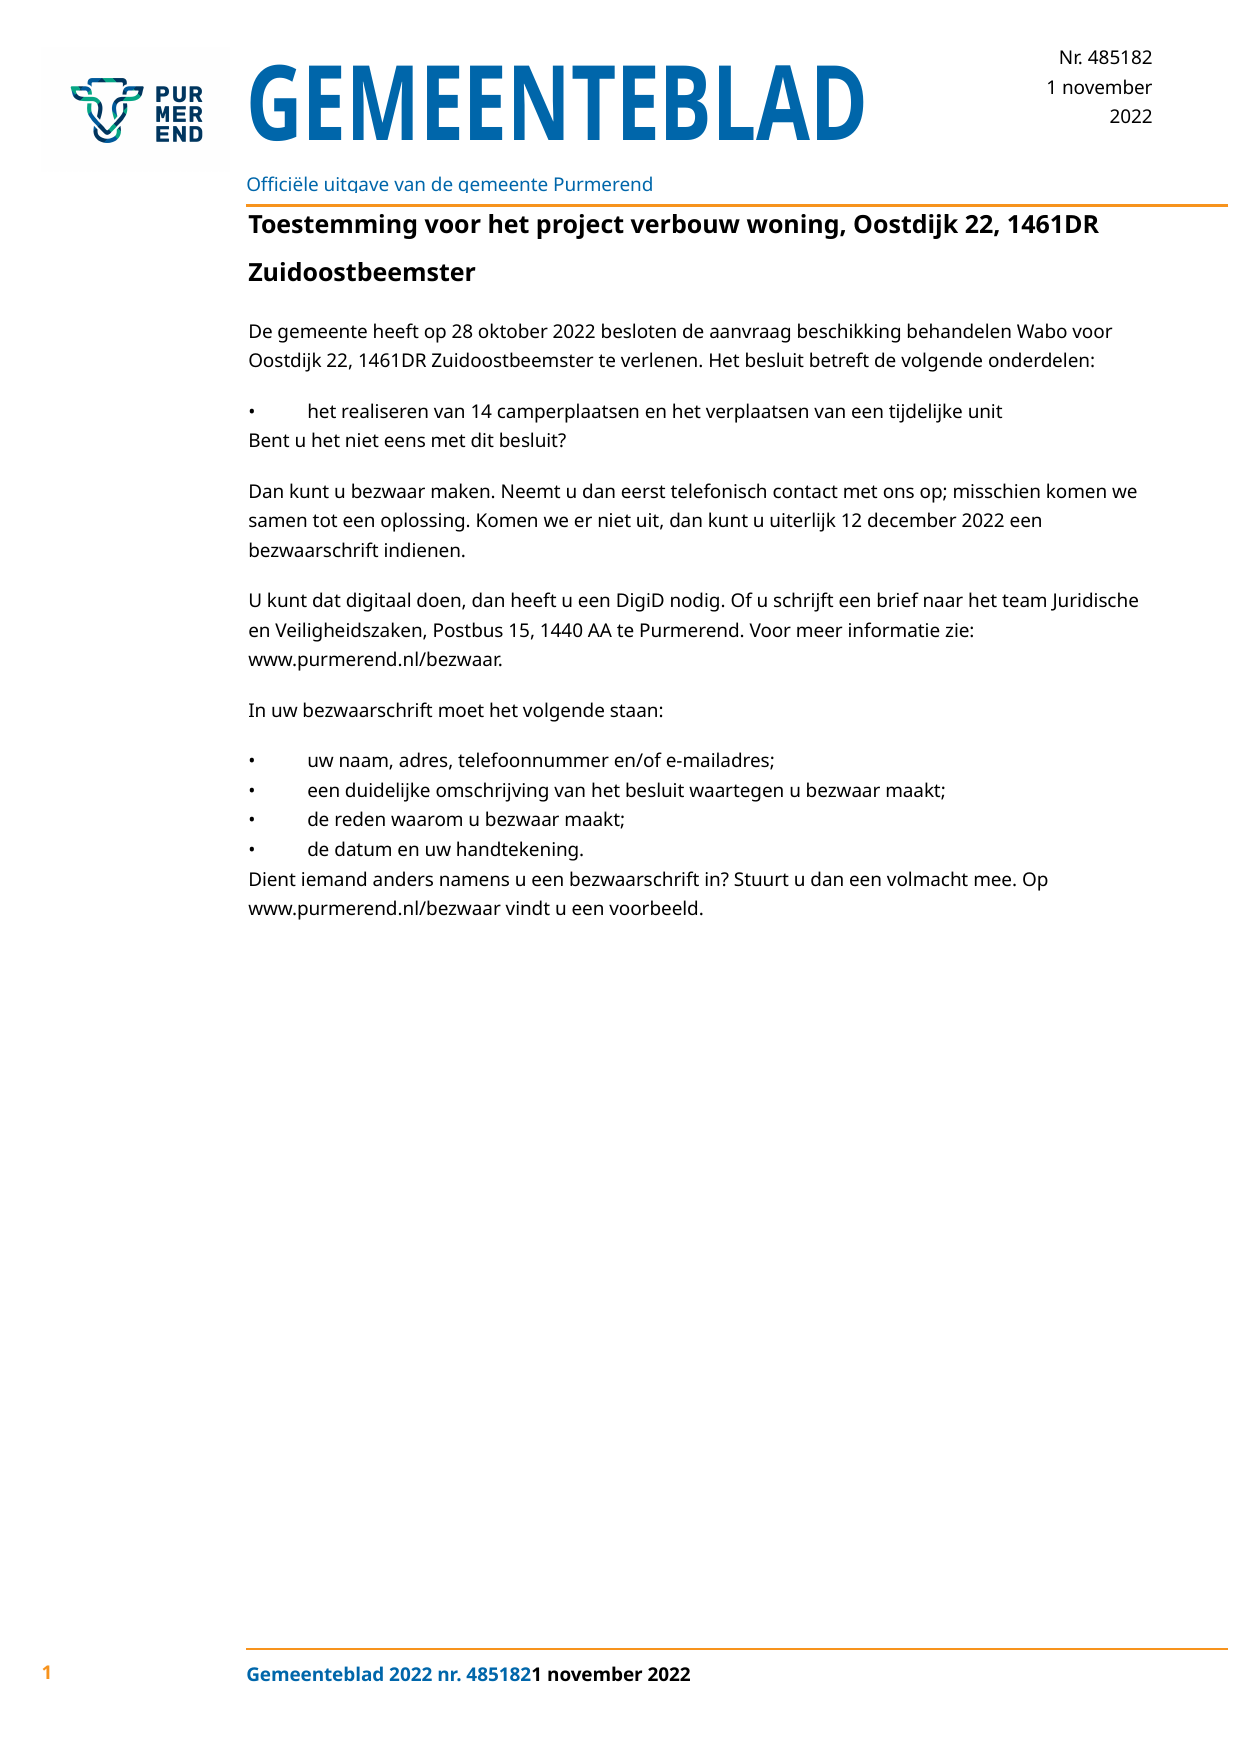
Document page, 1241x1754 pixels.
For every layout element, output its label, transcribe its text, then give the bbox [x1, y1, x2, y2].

text Dient iemand anders namens u een bezwaarschrift in? Stuurt u dan een volmacht mee. Op www.purmerend.nl/bezwaar vindt u een voorbeeld. [248, 866, 1152, 921]
text Toestemming voor het project verbouw woning, Oostdijk 22, 1461DR Zuidoostbeemster [248, 207, 1152, 288]
list uw naam, adres, telefoonnummer en/of e-mailadres; [248, 747, 1152, 773]
text De gemeente heeft op 28 oktober 2022 besloten de aanvraag beschikking behandelen Wabo voor Oostdijk 22, 1461DR Zuidoostbeemster te verlenen. Het besluit betreft de volgende onderdelen: [248, 318, 1152, 373]
text In uw bezwaarschrift moet het volgende staan: [248, 697, 1152, 723]
list een duidelijke omschrijving van het besluit waartegen u bezwaar maakt; [248, 777, 1152, 803]
text U kunt dat digitaal doen, dan heeft u een DigiD nodig. Of u schrijft een brief naar het team Juridische en Veiligheidszaken, Postbus 15, 1440 AA te Purmerend. Voor meer informatie zie: www.purmerend.nl/bezwaar. [248, 587, 1152, 672]
text Bent u het niet eens met dit besluit? [248, 427, 1152, 453]
list het realiseren van 14 camperplaatsen en het verplaatsen van een tijdelijke unit [248, 398, 1152, 424]
text Dan kunt u bezwaar maken. Neemt u dan eerst telefonisch contact met ons op; misschien komen we samen tot een oplossing. Komen we er niet uit, dan kunt u uiterlijk 12 december 2022 een bezwaarschrift indienen. [248, 478, 1152, 563]
list de reden waarom u bezwaar maakt; [248, 807, 1152, 832]
picture [41, 47, 231, 172]
list de datum en uw handtekening. [248, 836, 1152, 862]
